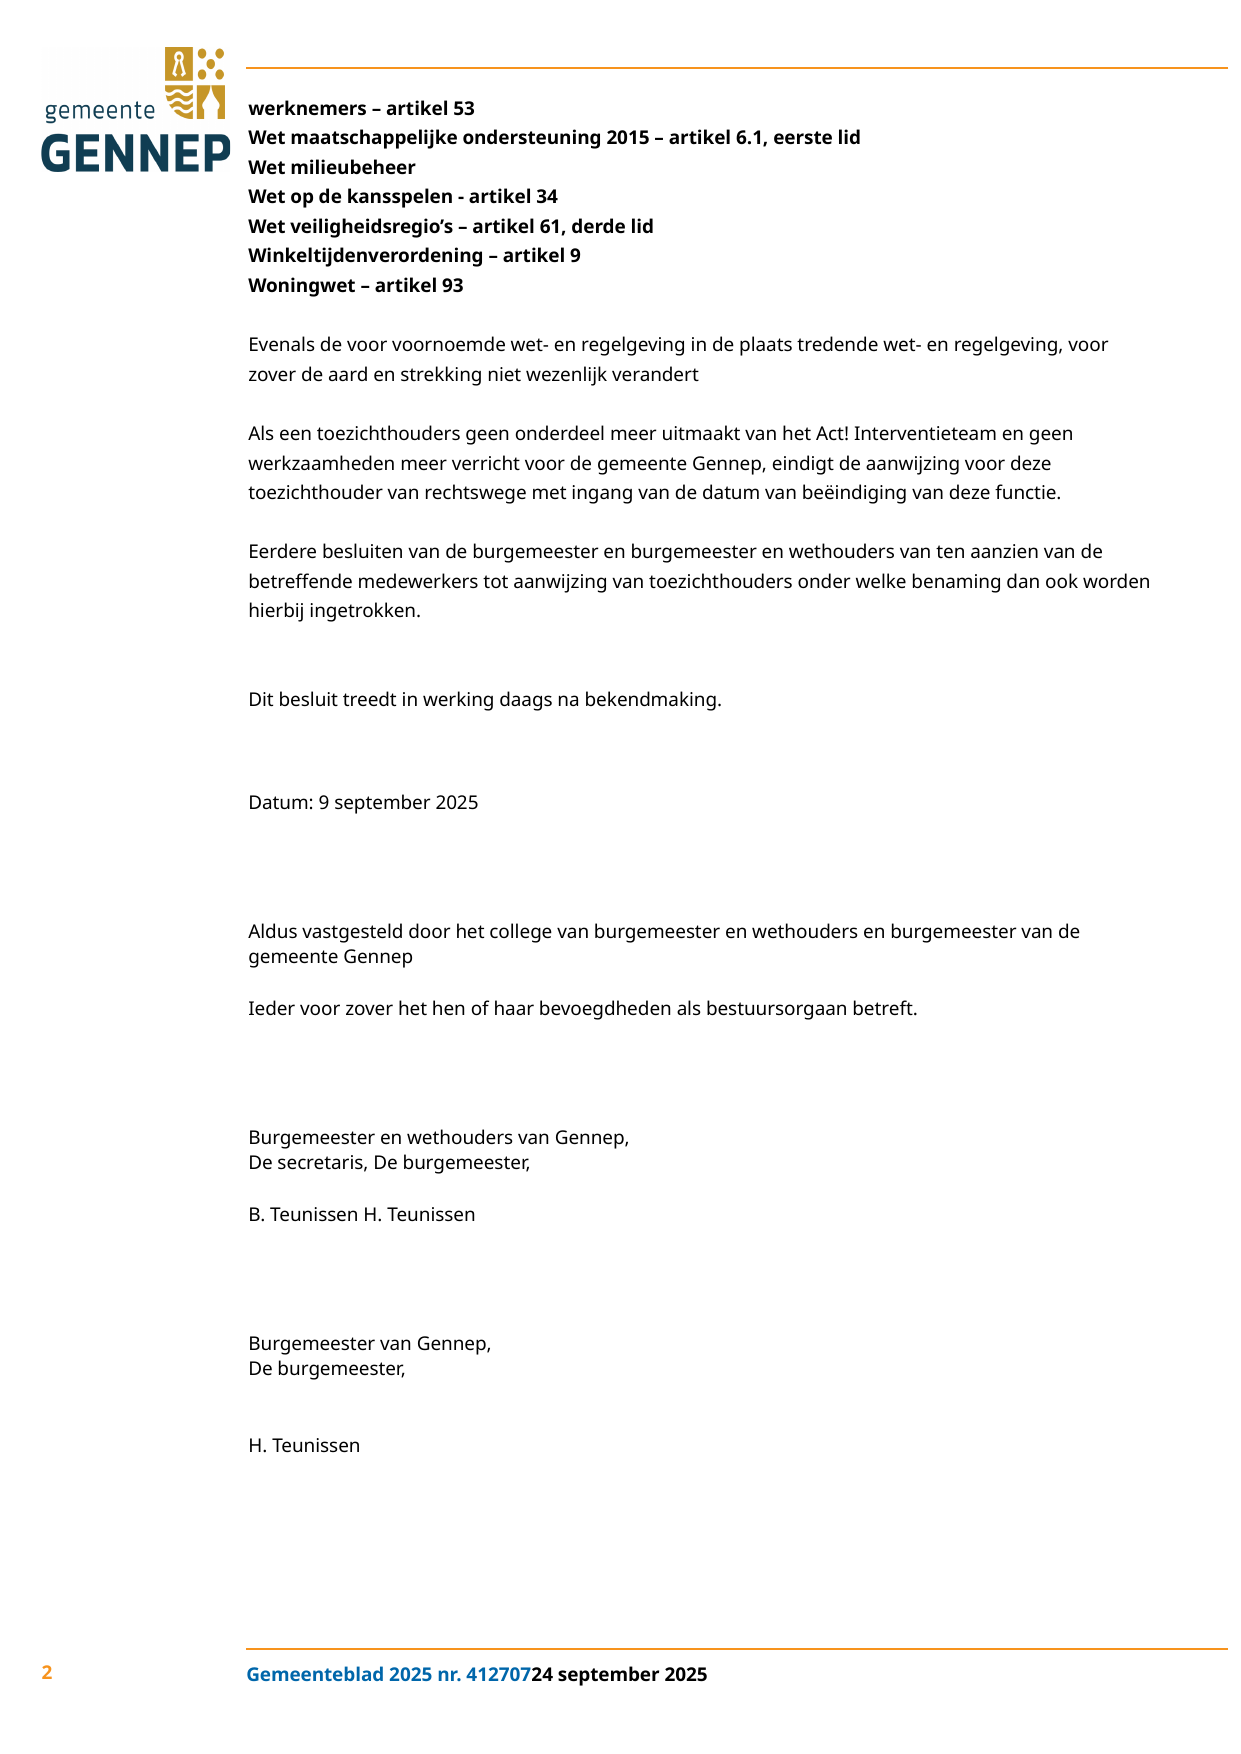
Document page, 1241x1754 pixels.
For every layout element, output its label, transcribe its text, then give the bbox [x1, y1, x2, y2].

text Als een toezichthouders geen onderdeel meer uitmaakt van het Act! Interventieteam en geen werkzaamheden meer verricht voor de gemeente Gennep, eindigt de aanwijzing voor deze toezichthouder van rechtswege met ingang van de datum van beëindiging van deze functie. [248, 420, 1152, 505]
text Burgemeester van Gennep, [248, 1330, 1152, 1355]
picture [41, 47, 231, 172]
text Wet op de kansspelen - artikel 34 [248, 183, 1152, 209]
text werknemers – artikel 53 [248, 95, 1152, 121]
text Wet maatschappelijke ondersteuning 2015 – artikel 6.1, eerste lid [248, 124, 1152, 150]
text Ieder voor zover het hen of haar bevoegdheden als bestuursorgaan betreft. [248, 995, 1152, 1021]
text Dit besluit treedt in werking daags na bekendmaking. [248, 686, 1152, 712]
text De burgemeester, [248, 1355, 1152, 1381]
text Woningwet – artikel 93 [248, 272, 1152, 298]
text Winkeltijdenverordening – artikel 9 [248, 243, 1152, 268]
text Eerdere besluiten van de burgemeester en burgemeester en wethouders van ten aanzien van de betreffende medewerkers tot aanwijzing van toezichthouders onder welke benaming dan ook worden hierbij ingetrokken. [248, 538, 1152, 623]
text H. Teunissen [248, 1433, 1152, 1458]
text Burgemeester en wethouders van Gennep, [248, 1124, 1152, 1149]
text Wet milieubeheer [248, 154, 1152, 180]
text B. Teunissen H. Teunissen [248, 1201, 1152, 1227]
text Wet veiligheidsregio’s – artikel 61, derde lid [248, 213, 1152, 239]
text Evenals de voor voornoemde wet- en regelgeving in de plaats tredende wet- en regelgeving, voor zover de aard en strekking niet wezenlijk verandert [248, 331, 1152, 387]
text Datum: 9 september 2025 [248, 789, 1152, 815]
text Aldus vastgesteld door het college van burgemeester en wethouders en burgemeester van de gemeente Gennep [248, 918, 1152, 969]
text De secretaris, De burgemeester, [248, 1149, 1152, 1175]
